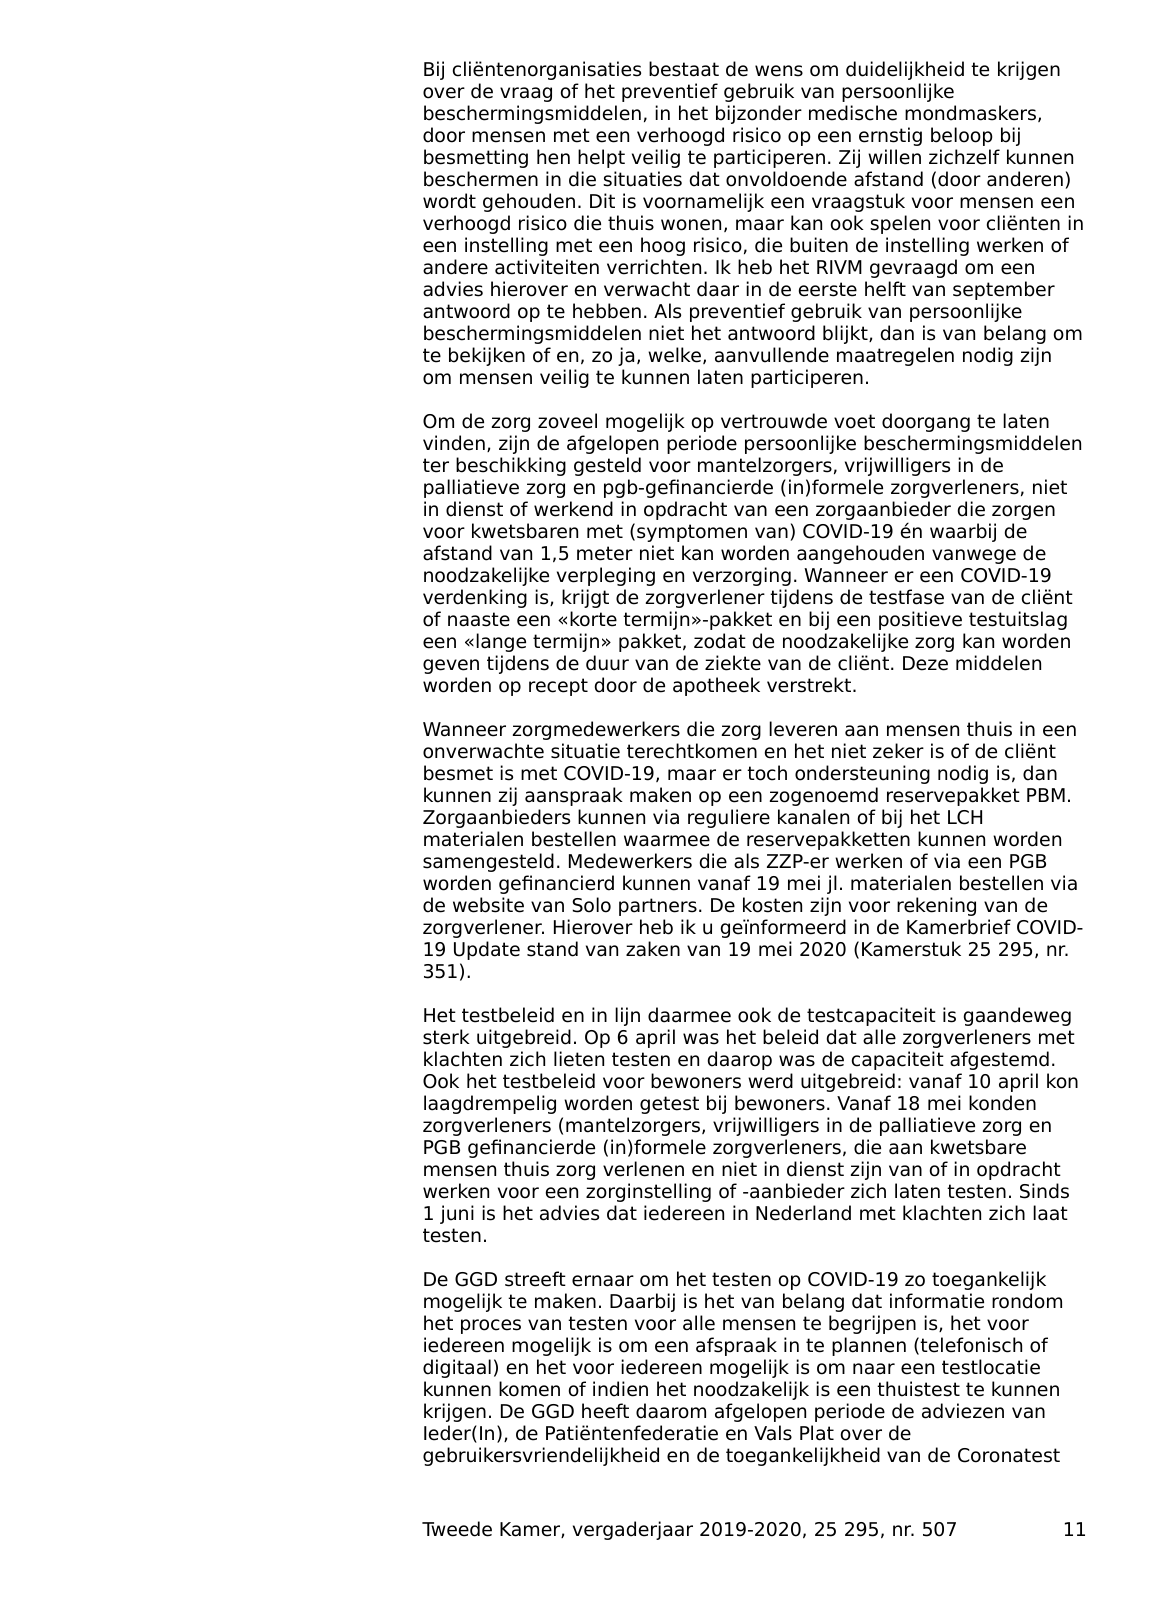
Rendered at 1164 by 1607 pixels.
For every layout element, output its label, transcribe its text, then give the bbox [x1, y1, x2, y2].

text Bij cliëntenorganisaties bestaat de wens om duidelijkheid te krijgen over de vraag of het preventief gebruik van persoonlijke beschermingsmiddelen, in het bijzonder medische mondmaskers, door mensen met een verhoogd risico op een ernstig beloop bij besmetting hen helpt veilig te participeren. Zij willen zichzelf kunnen beschermen in die situaties dat onvoldoende afstand (door anderen) wordt gehouden. Dit is voornamelijk een vraagstuk voor mensen een verhoogd risico die thuis wonen, maar kan ook spelen voor cliënten in een instelling met een hoog risico, die buiten de instelling werken of andere activiteiten verrichten. Ik heb het RIVM gevraagd om een advies hierover en verwacht daar in de eerste helft van september antwoord op te hebben. Als preventief gebruik van persoonlijke beschermingsmiddelen niet het antwoord blijkt, dan is van belang om te bekijken of en, zo ja, welke, aanvullende maatregelen nodig zijn om mensen veilig te kunnen laten participeren. [422, 59, 1087, 389]
text Wanneer zorgmedewerkers die zorg leveren aan mensen thuis in een onverwachte situatie terechtkomen en het niet zeker is of de cliënt besmet is met COVID-19, maar er toch ondersteuning nodig is, dan kunnen zij aanspraak maken op een zogenoemd reservepakket PBM. Zorgaanbieders kunnen via reguliere kanalen of bij het LCH materialen bestellen waarmee de reservepakketten kunnen worden samengesteld. Medewerkers die als ZZP-er werken of via een PGB worden gefinancierd kunnen vanaf 19 mei jl. materialen bestellen via de website van Solo partners. De kosten zijn voor rekening van de zorgverlener. Hierover heb ik u geïnformeerd in de Kamerbrief COVID-19 Update stand van zaken van 19 mei 2020 (Kamerstuk 25 295, nr. 351). [422, 719, 1087, 983]
text Om de zorg zoveel mogelijk op vertrouwde voet doorgang te laten vinden, zijn de afgelopen periode persoonlijke beschermingsmiddelen ter beschikking gesteld voor mantelzorgers, vrijwilligers in de palliatieve zorg en pgb-gefinancierde (in)formele zorgverleners, niet in dienst of werkend in opdracht van een zorgaanbieder die zorgen voor kwetsbaren met (symptomen van) COVID-19 én waarbij de afstand van 1,5 meter niet kan worden aangehouden vanwege de noodzakelijke verpleging en verzorging. Wanneer er een COVID-19 verdenking is, krijgt de zorgverlener tijdens de testfase van de cliënt of naaste een «korte termijn»-pakket en bij een positieve testuitslag een «lange termijn» pakket, zodat de noodzakelijke zorg kan worden geven tijdens de duur van de ziekte van de cliënt. Deze middelen worden op recept door de apotheek verstrekt. [422, 411, 1087, 697]
text De GGD streeft ernaar om het testen op COVID-19 zo toegankelijk mogelijk te maken. Daarbij is het van belang dat informatie rondom het proces van testen voor alle mensen te begrijpen is, het voor iedereen mogelijk is om een afspraak in te plannen (telefonisch of digitaal) en het voor iedereen mogelijk is om naar een testlocatie kunnen komen of indien het noodzakelijk is een thuistest te kunnen krijgen. De GGD heeft daarom afgelopen periode de adviezen van Ieder(In), de Patiëntenfederatie en Vals Plat over de gebruikersvriendelijkheid en de toegankelijkheid van de Coronatest [422, 1269, 1087, 1467]
text Het testbeleid en in lijn daarmee ook de testcapaciteit is gaandeweg sterk uitgebreid. Op 6 april was het beleid dat alle zorgverleners met klachten zich lieten testen en daarop was de capaciteit afgestemd. Ook het testbeleid voor bewoners werd uitgebreid: vanaf 10 april kon laagdrempelig worden getest bij bewoners. Vanaf 18 mei konden zorgverleners (mantelzorgers, vrijwilligers in de palliatieve zorg en PGB gefinancierde (in)formele zorgverleners, die aan kwetsbare mensen thuis zorg verlenen en niet in dienst zijn van of in opdracht werken voor een zorginstelling of -aanbieder zich laten testen. Sinds 1 juni is het advies dat iedereen in Nederland met klachten zich laat testen. [422, 1005, 1087, 1247]
